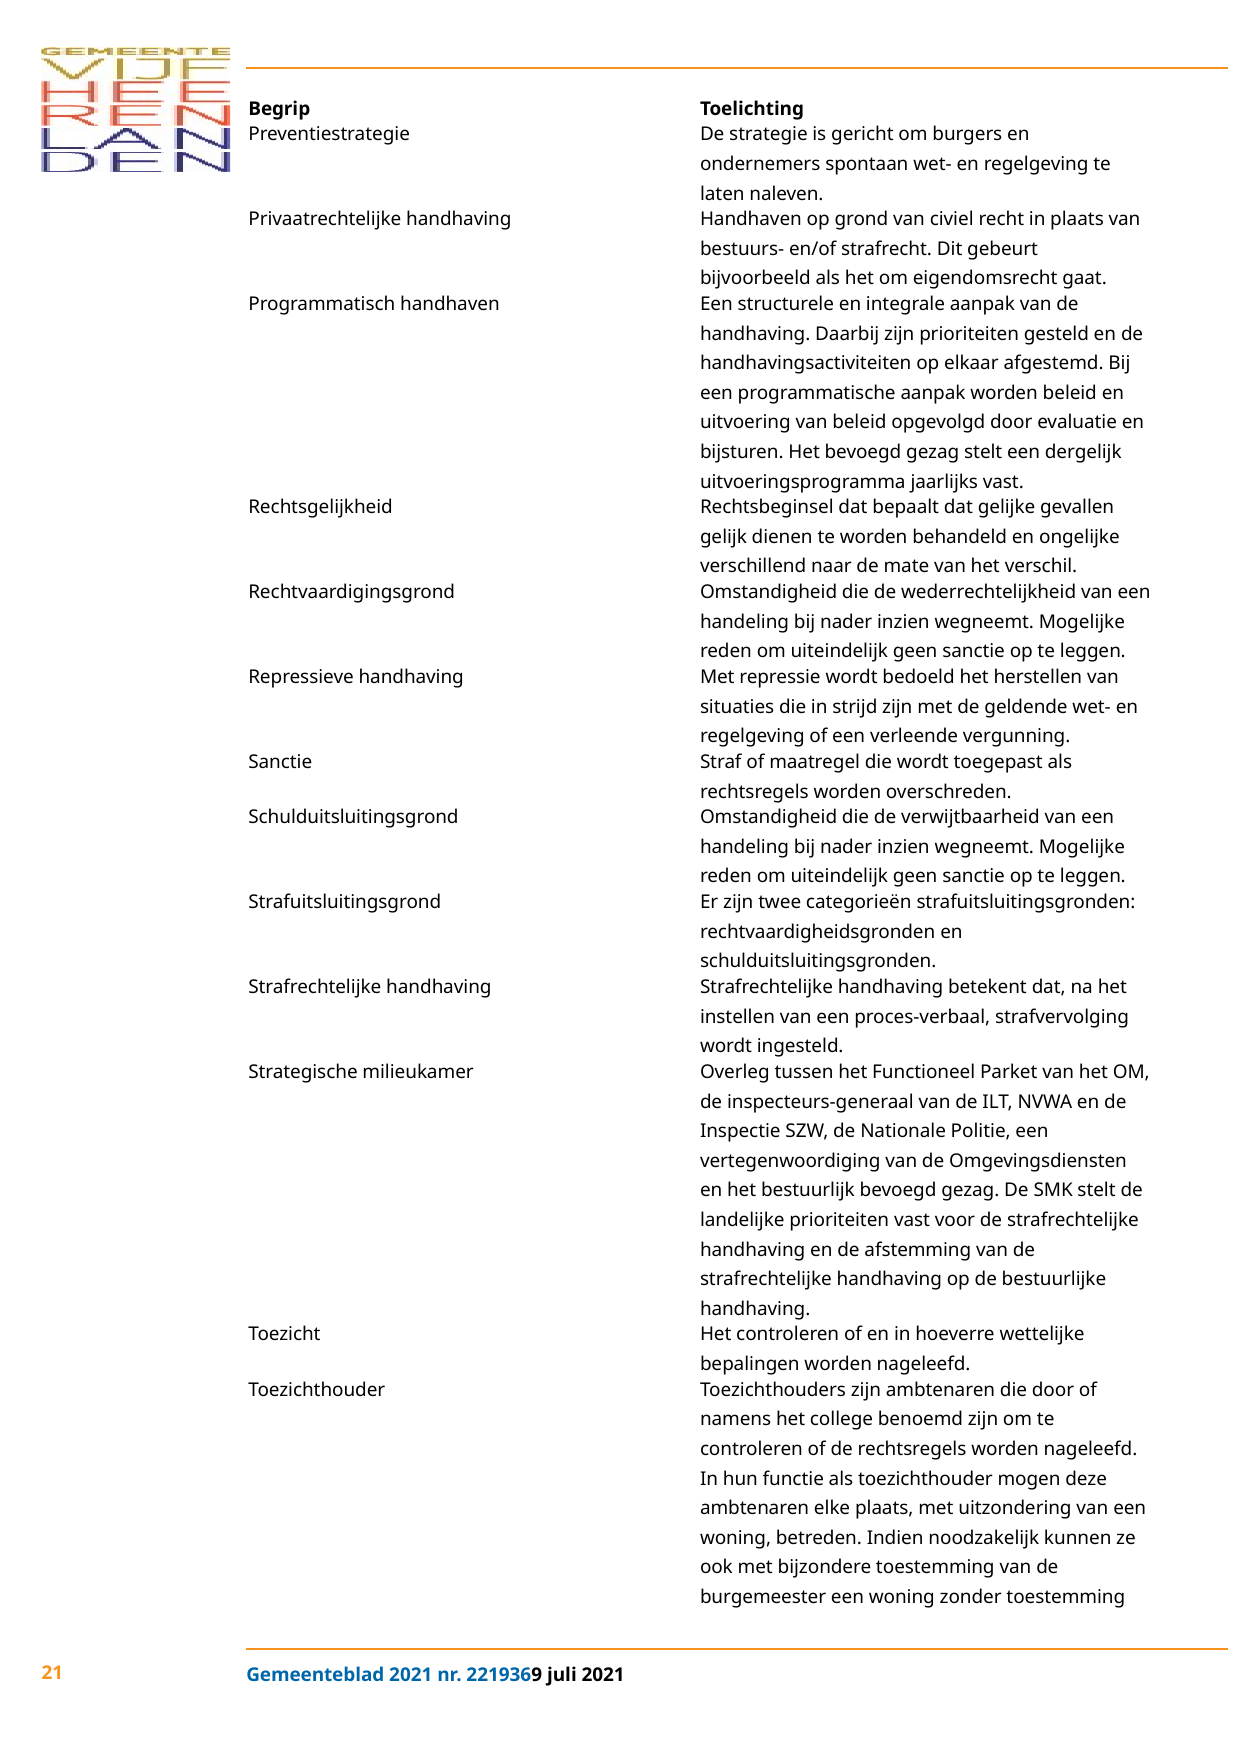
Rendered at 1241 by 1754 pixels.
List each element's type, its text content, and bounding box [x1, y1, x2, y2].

table_cell Rechtsgelijkheid [248, 494, 700, 578]
table_cell Omstandigheid die de verwijtbaarheid van een handeling bij nader inzien wegneemt. Mogelijke reden om uiteindelijk geen sanctie op te leggen. [700, 804, 1152, 888]
table_cell Strafrechtelijke handhaving [248, 973, 700, 1058]
table_cell Het controleren of en in hoeverre wettelijke bepalingen worden nageleefd. [700, 1321, 1152, 1376]
table_cell Toezichthouders zijn ambtenaren die door of namens het college benoemd zijn om te controleren of de rechtsregels worden nageleefd. In hun functie als toezichthouder mogen deze ambtenaren elke plaats, met uitzondering van een woning, betreden. Indien noodzakelijk kunnen ze ook met bijzondere toestemming van de burgemeester een woning zonder toestemming [700, 1376, 1152, 1609]
table_cell Rechtvaardigingsgrond [248, 579, 700, 663]
table_cell Omstandigheid die de wederrechtelijkheid van een handeling bij nader inzien wegneemt. Mogelijke reden om uiteindelijk geen sanctie op te leggen. [700, 579, 1152, 663]
table_cell Overleg tussen het Functioneel Parket van het OM, de inspecteurs-generaal van de ILT, NVWA en de Inspectie SZW, de Nationale Politie, een vertegenwoordiging van de Omgevingsdiensten en het bestuurlijk bevoegd gezag. De SMK stelt de landelijke prioriteiten vast voor de strafrechtelijke handhaving en de afstemming van de strafrechtelijke handhaving op de bestuurlijke handhaving. [700, 1058, 1152, 1321]
table_cell Handhaven op grond van civiel recht in plaats van bestuurs- en/of strafrecht. Dit gebeurt bijvoorbeeld als het om eigendomsrecht gaat. [700, 205, 1152, 290]
table_cell Sanctie [248, 748, 700, 803]
table_cell Toezicht [248, 1321, 700, 1376]
table_cell Repressieve handhaving [248, 663, 700, 748]
table_cell Strafuitsluitingsgrond [248, 889, 700, 973]
picture [41, 47, 231, 172]
table_cell Er zijn twee categorieën strafuitsluitingsgronden: rechtvaardigheidsgronden en schulduitsluitingsgronden. [700, 889, 1152, 973]
table_header Begrip [248, 95, 700, 121]
table_cell Strategische milieukamer [248, 1058, 700, 1321]
table_cell Met repressie wordt bedoeld het herstellen van situaties die in strijd zijn met de geldende wet- en regelgeving of een verleende vergunning. [700, 663, 1152, 748]
table_cell Programmatisch handhaven [248, 290, 700, 493]
table_cell Preventiestrategie [248, 121, 700, 205]
table_cell Straf of maatregel die wordt toegepast als rechtsregels worden overschreden. [700, 748, 1152, 803]
table_cell Privaatrechtelijke handhaving [248, 205, 700, 290]
table_cell Schulduitsluitingsgrond [248, 804, 700, 888]
table_cell Strafrechtelijke handhaving betekent dat, na het instellen van een proces-verbaal, strafvervolging wordt ingesteld. [700, 973, 1152, 1058]
table_cell Een structurele en integrale aanpak van de handhaving. Daarbij zijn prioriteiten gesteld en de handhavingsactiviteiten op elkaar afgestemd. Bij een programmatische aanpak worden beleid en uitvoering van beleid opgevolgd door evaluatie en bijsturen. Het bevoegd gezag stelt een dergelijk uitvoeringsprogramma jaarlijks vast. [700, 290, 1152, 493]
table_cell De strategie is gericht om burgers en ondernemers spontaan wet- en regelgeving te laten naleven. [700, 121, 1152, 205]
table_header Toelichting [700, 95, 1152, 121]
table_cell Toezichthouder [248, 1376, 700, 1609]
table_cell Rechtsbeginsel dat bepaalt dat gelijke gevallen gelijk dienen te worden behandeld en ongelijke verschillend naar de mate van het verschil. [700, 494, 1152, 578]
